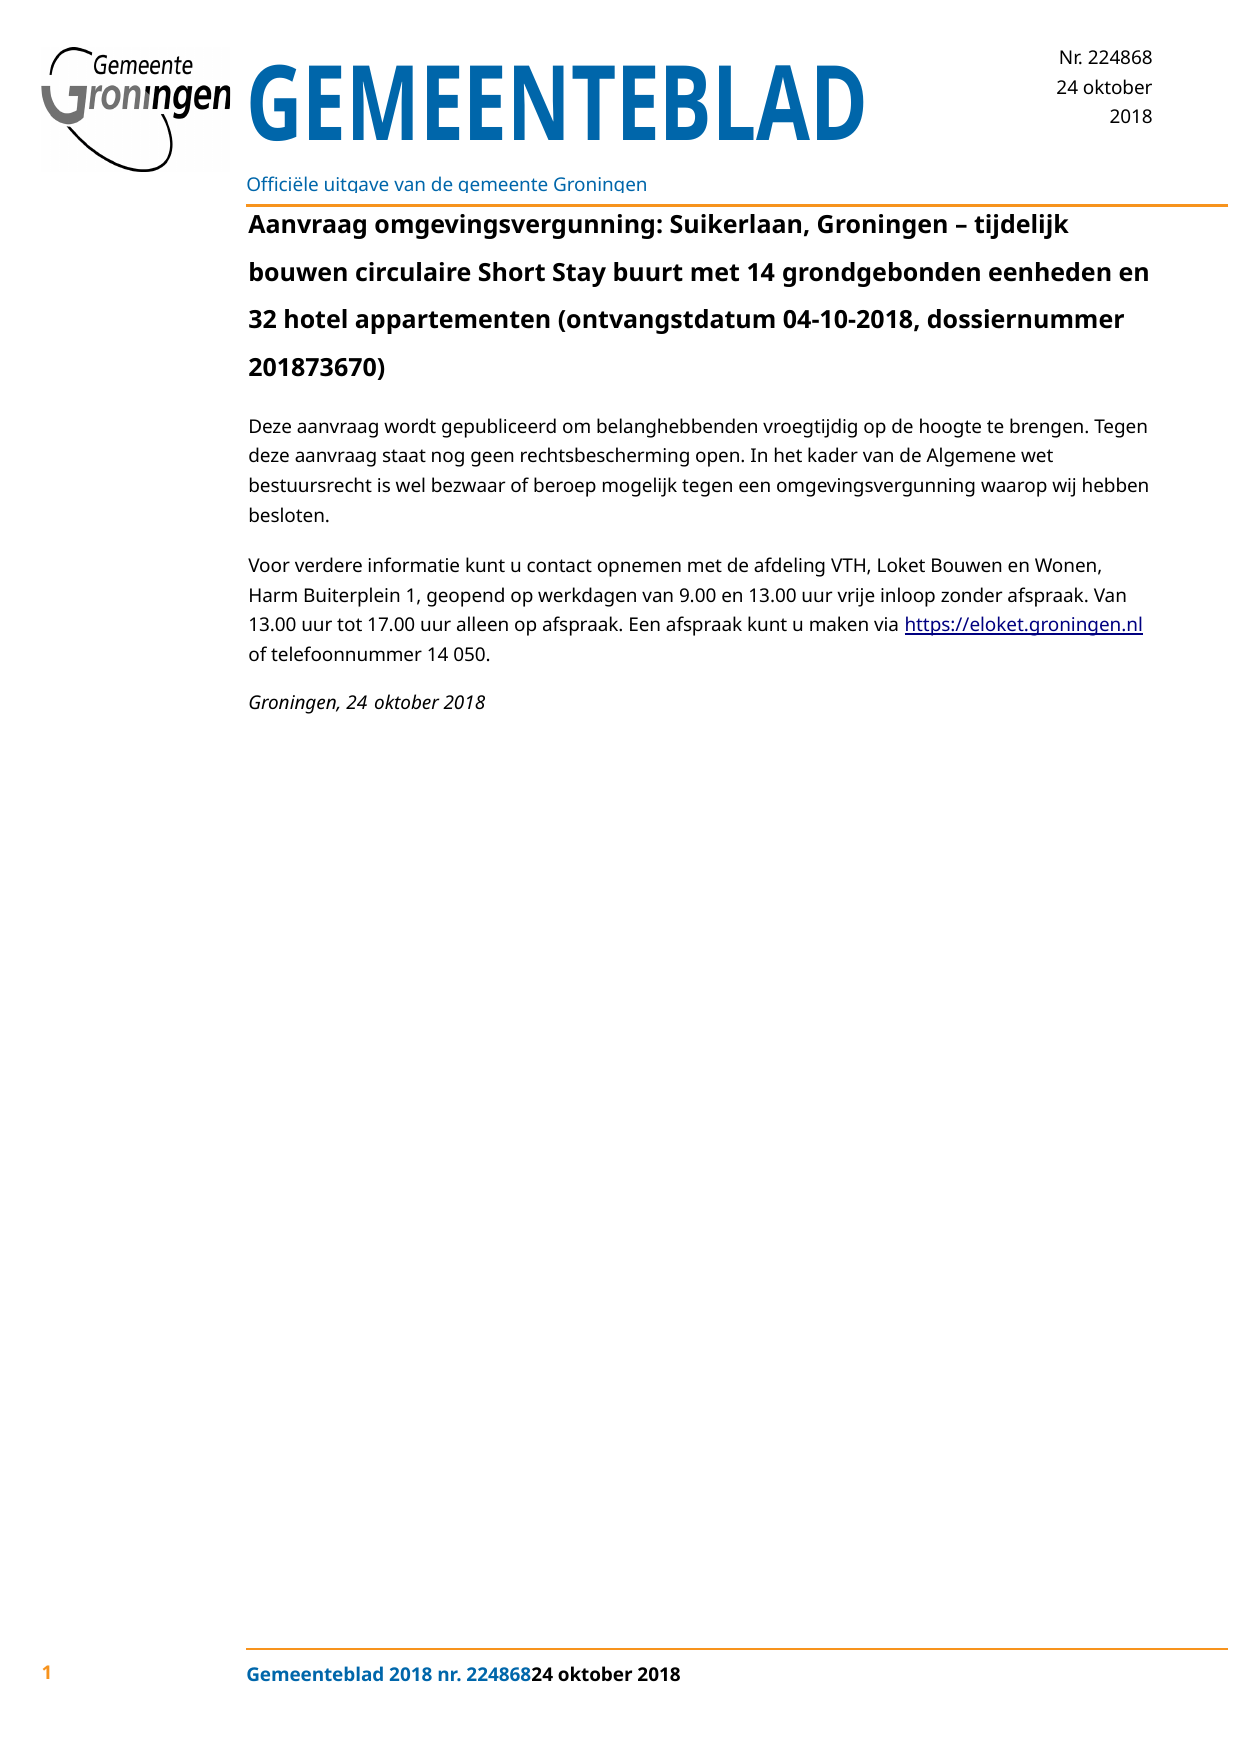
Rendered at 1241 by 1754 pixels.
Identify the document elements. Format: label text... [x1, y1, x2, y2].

text Deze aanvraag wordt gepubliceerd om belanghebbenden vroegtijdig op de hoogte te brengen. Tegen deze aanvraag staat nog geen rechtsbescherming open. In het kader van de Algemene wet bestuursrecht is wel bezwaar of beroep mogelijk tegen een omgevingsvergunning waarop wij hebben besloten. [248, 413, 1152, 528]
text Voor verdere informatie kunt u contact opnemen met de afdeling VTH, Loket Bouwen en Wonen, Harm Buiterplein 1, geopend op werkdagen van 9.00 en 13.00 uur vrije inloop zonder afspraak. Van 13.00 uur tot 17.00 uur alleen op afspraak. Een afspraak kunt u maken via https://eloket.groningen.nl of telefoonnummer 14 050. [248, 552, 1152, 667]
picture [41, 47, 231, 172]
text Aanvraag omgevingsvergunning: Suikerlaan, Groningen – tijdelijk bouwen circulaire Short Stay buurt met 14 grondgebonden eenheden en 32 hotel appartementen (ontvangstdatum 04-10-2018, dossiernummer 201873670) [248, 207, 1152, 384]
text Groningen, 24 oktober 2018 [248, 689, 1152, 714]
